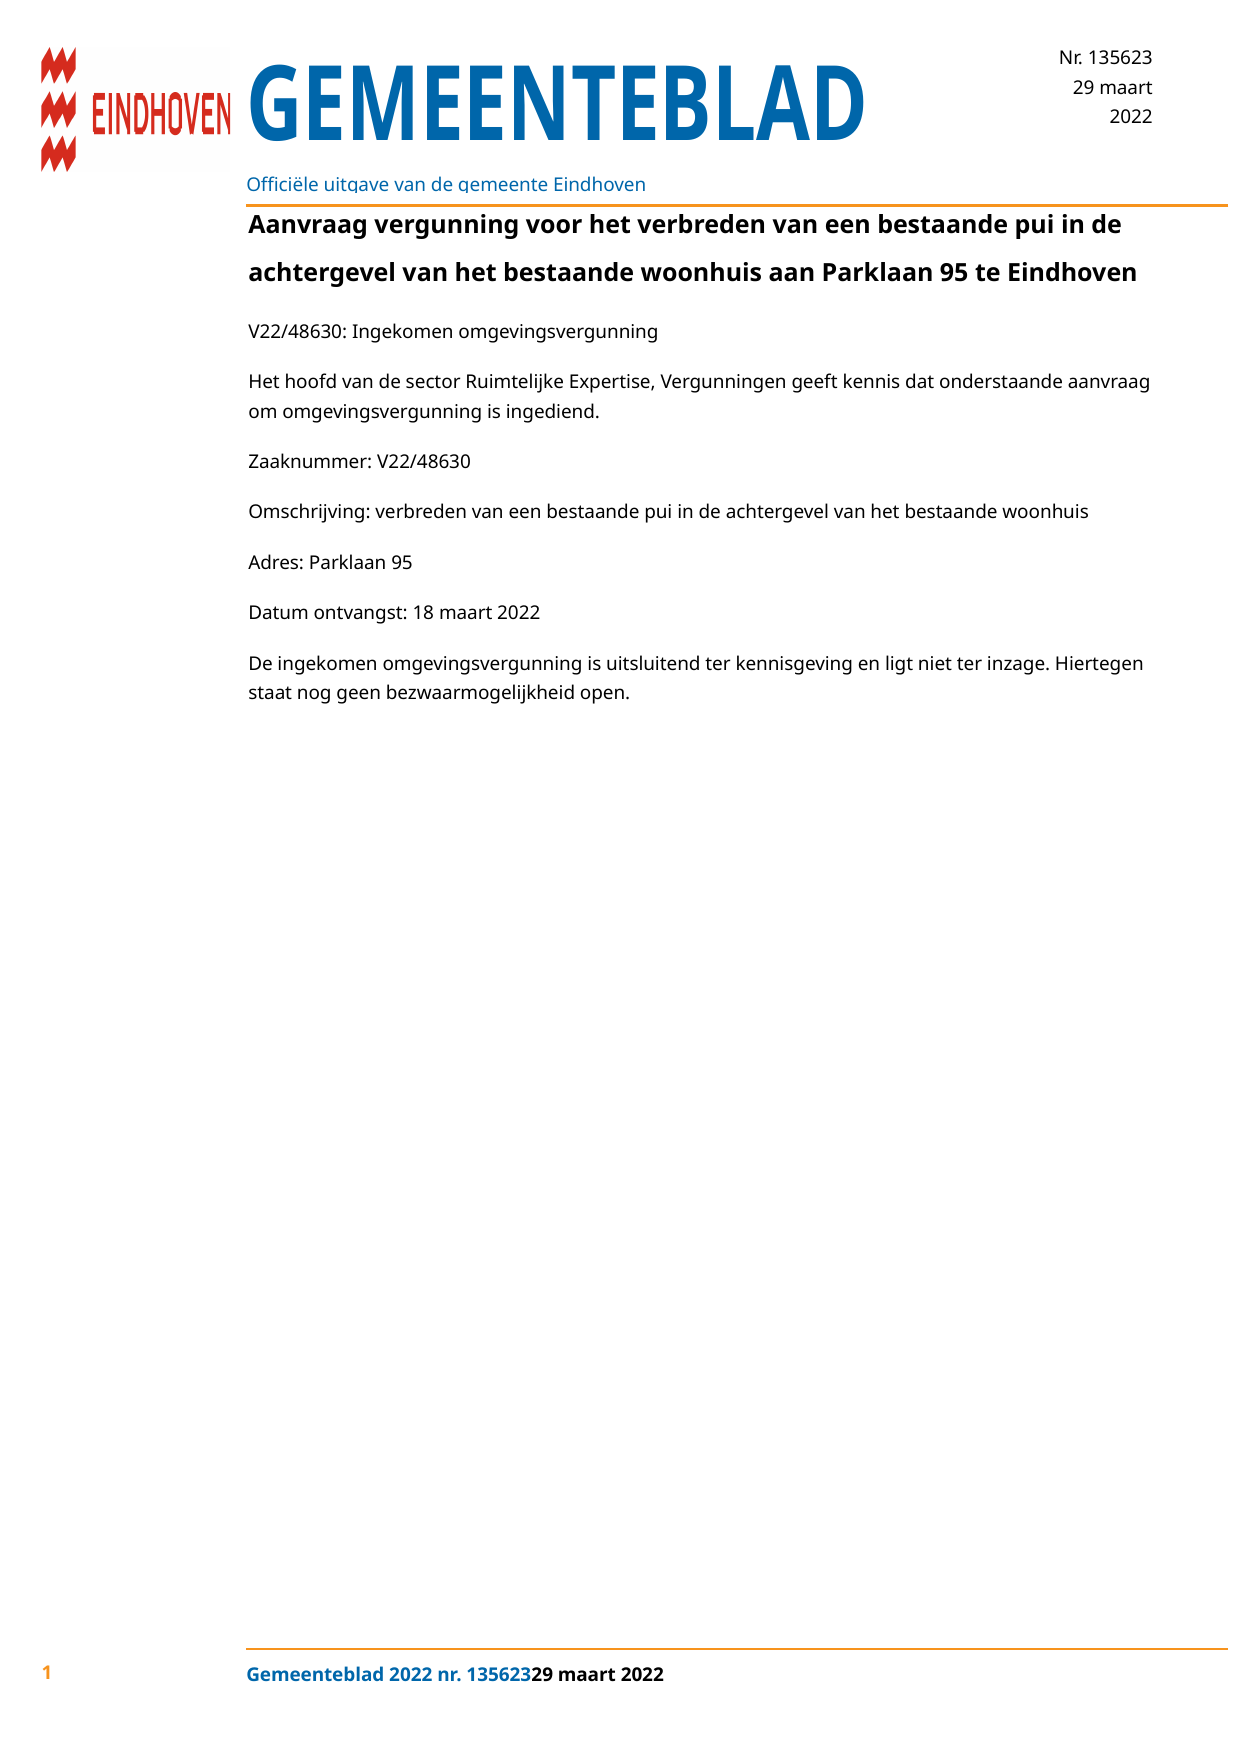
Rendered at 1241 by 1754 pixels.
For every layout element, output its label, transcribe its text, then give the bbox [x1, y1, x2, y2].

text V22/48630: Ingekomen omgevingsvergunning [248, 318, 1152, 344]
text De ingekomen omgevingsvergunning is uitsluitend ter kennisgeving en ligt niet ter inzage. Hiertegen staat nog geen bezwaarmogelijkheid open. [248, 650, 1152, 705]
picture [41, 47, 231, 172]
text Zaaknummer: V22/48630 [248, 448, 1152, 474]
text Adres: Parklaan 95 [248, 549, 1152, 575]
text Het hoofd van de sector Ruimtelijke Expertise, Vergunningen geeft kennis dat onderstaande aanvraag om omgevingsvergunning is ingediend. [248, 368, 1152, 424]
text Omschrijving: verbreden van een bestaande pui in de achtergevel van het bestaande woonhuis [248, 499, 1152, 524]
text Aanvraag vergunning voor het verbreden van een bestaande pui in de achtergevel van het bestaande woonhuis aan Parklaan 95 te Eindhoven [248, 207, 1152, 288]
text Datum ontvangst: 18 maart 2022 [248, 599, 1152, 625]
